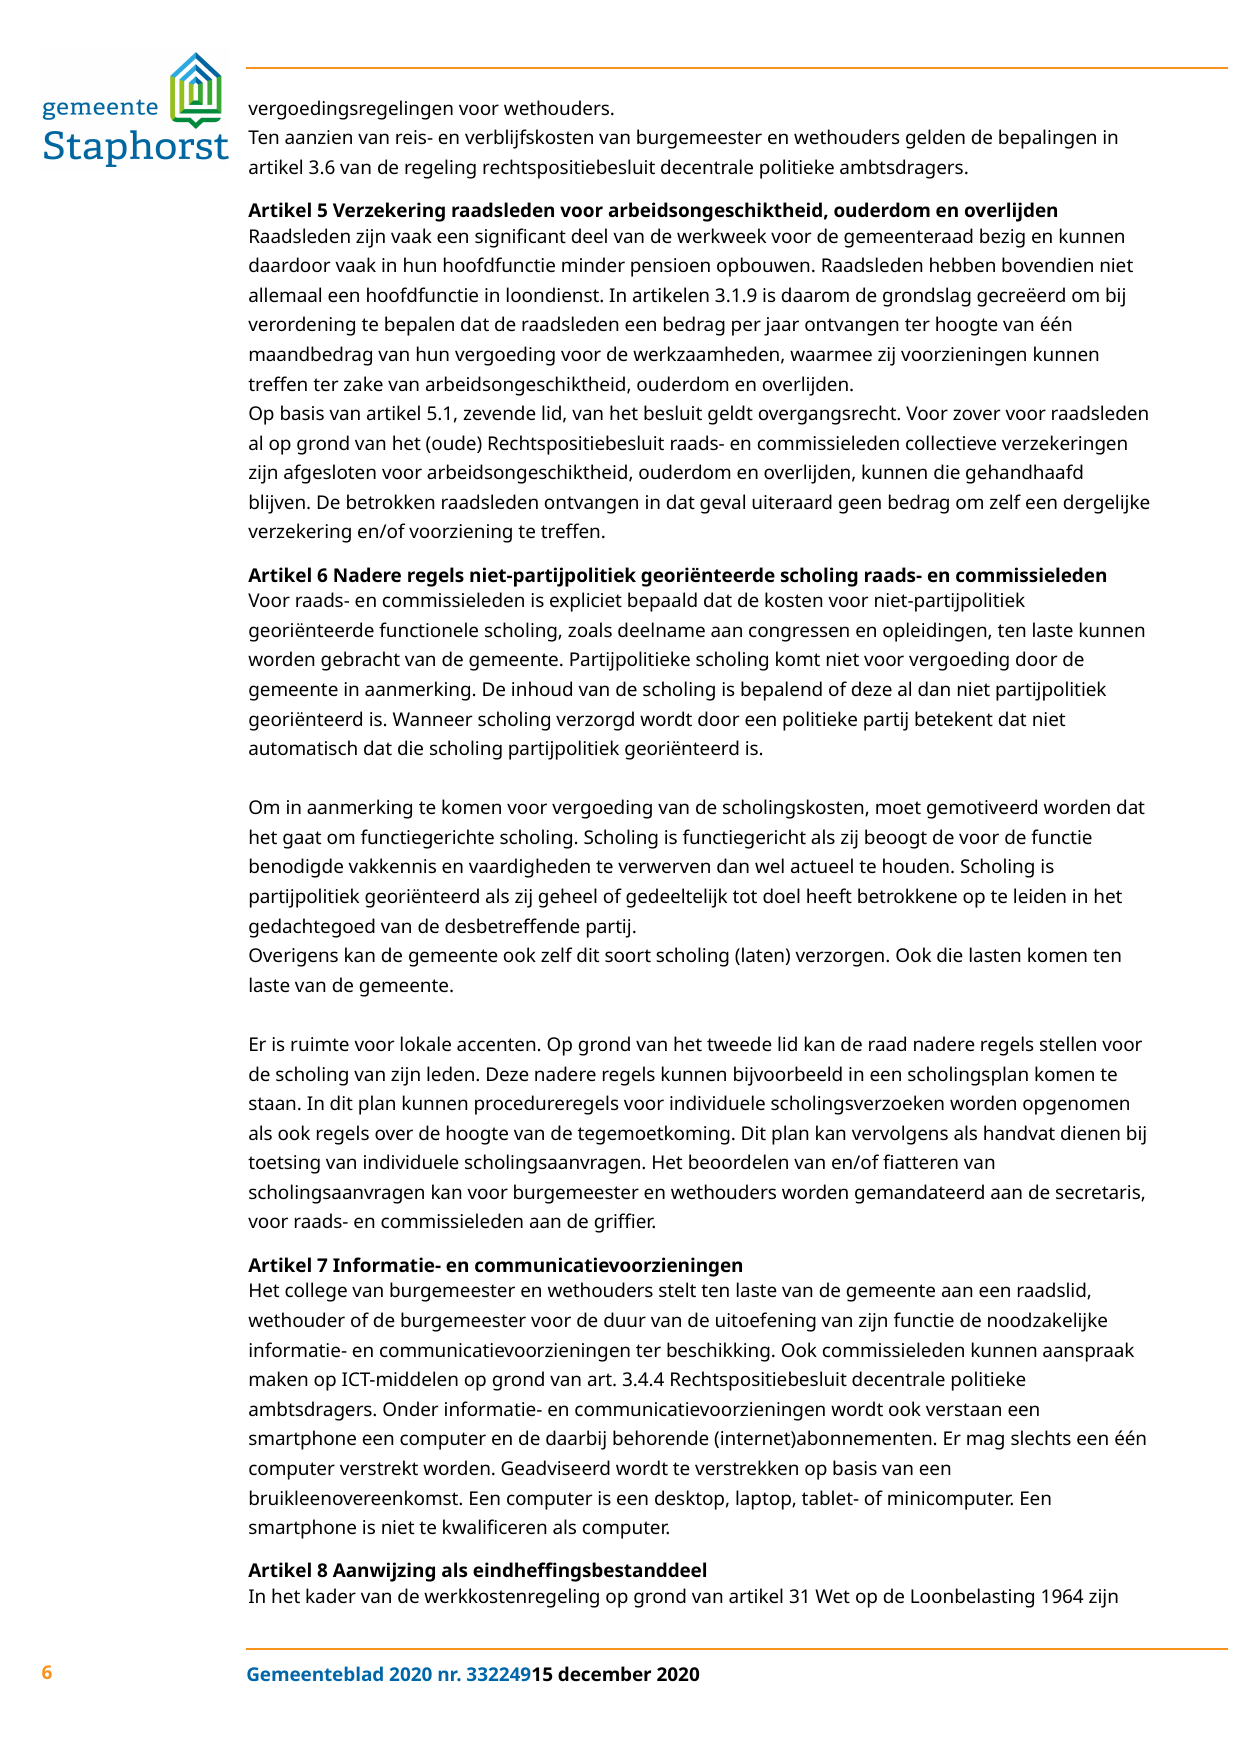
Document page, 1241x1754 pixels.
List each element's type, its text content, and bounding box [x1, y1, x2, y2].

text Voor raads- en commissieleden is expliciet bepaald dat de kosten voor niet-partijpolitiek georiënteerde functionele scholing, zoals deelname aan congressen en opleidingen, ten laste kunnen worden gebracht van de gemeente. Partijpolitieke scholing komt niet voor vergoeding door de gemeente in aanmerking. De inhoud van de scholing is bepalend of deze al dan niet partijpolitiek georiënteerd is. Wanneer scholing verzorgd wordt door een politieke partij betekent dat niet automatisch dat die scholing partijpolitiek georiënteerd is. [248, 587, 1152, 761]
text Ten aanzien van reis- en verblijfskosten van burgemeester en wethouders gelden de bepalingen in artikel 3.6 van de regeling rechtspositiebesluit decentrale politieke ambtsdragers. [248, 124, 1152, 180]
text Artikel 7 Informatie- en communicatievoorzieningen [248, 1252, 1152, 1278]
text Het college van burgemeester en wethouders stelt ten laste van de gemeente aan een raadslid, wethouder of de burgemeester voor de duur van de uitoefening van zijn functie de noodzakelijke informatie- en communicatievoorzieningen ter beschikking. Ook commissieleden kunnen aanspraak maken op ICT-middelen op grond van art. 3.4.4 Rechtspositiebesluit decentrale politieke ambtsdragers. Onder informatie- en communicatievoorzieningen wordt ook verstaan een smartphone een computer en de daarbij behorende (internet)abonnementen. Er mag slechts een één computer verstrekt worden. Geadviseerd wordt te verstrekken op basis van een bruikleenovereenkomst. Een computer is een desktop, laptop, tablet- of minicomputer. Een smartphone is niet te kwalificeren als computer. [248, 1278, 1152, 1540]
text Raadsleden zijn vaak een significant deel van de werkweek voor de gemeenteraad bezig en kunnen daardoor vaak in hun hoofdfunctie minder pensioen opbouwen. Raadsleden hebben bovendien niet allemaal een hoofdfunctie in loondienst. In artikelen 3.1.9 is daarom de grondslag gecreëerd om bij verordening te bepalen dat de raadsleden een bedrag per jaar ontvangen ter hoogte van één maandbedrag van hun vergoeding voor de werkzaamheden, waarmee zij voorzieningen kunnen treffen ter zake van arbeidsongeschiktheid, ouderdom en overlijden. [248, 223, 1152, 396]
text Artikel 6 Nadere regels niet-partijpolitiek georiënteerde scholing raads- en commissieleden [248, 562, 1152, 587]
text Er is ruimte voor lokale accenten. Op grond van het tweede lid kan de raad nadere regels stellen voor de scholing van zijn leden. Deze nadere regels kunnen bijvoorbeeld in een scholingsplan komen te staan. In dit plan kunnen procedureregels voor individuele scholingsverzoeken worden opgenomen als ook regels over de hoogte van de tegemoetkoming. Dit plan kan vervolgens als handvat dienen bij toetsing van individuele scholingsaanvragen. Het beoordelen van en/of fiatteren van scholingsaanvragen kan voor burgemeester en wethouders worden gemandateerd aan de secretaris, voor raads- en commissieleden aan de griffier. [248, 1031, 1152, 1234]
text Op basis van artikel 5.1, zevende lid, van het besluit geldt overgangsrecht. Voor zover voor raadsleden al op grond van het (oude) Rechtspositiebesluit raads- en commissieleden collectieve verzekeringen zijn afgesloten voor arbeidsongeschiktheid, ouderdom en overlijden, kunnen die gehandhaafd blijven. De betrokken raadsleden ontvangen in dat geval uiteraard geen bedrag om zelf een dergelijke verzekering en/of voorziening te treffen. [248, 400, 1152, 544]
text Overigens kan de gemeente ook zelf dit soort scholing (laten) verzorgen. Ook die lasten komen ten laste van de gemeente. [248, 942, 1152, 998]
text Artikel 5 Verzekering raadsleden voor arbeidsongeschiktheid, ouderdom en overlijden [248, 197, 1152, 223]
text vergoedingsregelingen voor wethouders. [248, 95, 1152, 121]
text Artikel 8 Aanwijzing als eindheffingsbestanddeel [248, 1557, 1152, 1583]
text In het kader van de werkkostenregeling op grond van artikel 31 Wet op de Loonbelasting 1964 zijn [248, 1583, 1152, 1609]
picture [41, 47, 231, 172]
text Om in aanmerking te komen voor vergoeding van de scholingskosten, moet gemotiveerd worden dat het gaat om functiegerichte scholing. Scholing is functiegericht als zij beoogt de voor de functie benodigde vakkennis en vaardigheden te verwerven dan wel actueel te houden. Scholing is partijpolitiek georiënteerd als zij geheel of gedeeltelijk tot doel heeft betrokkene op te leiden in het gedachtegoed van de desbetreffende partij. [248, 794, 1152, 939]
